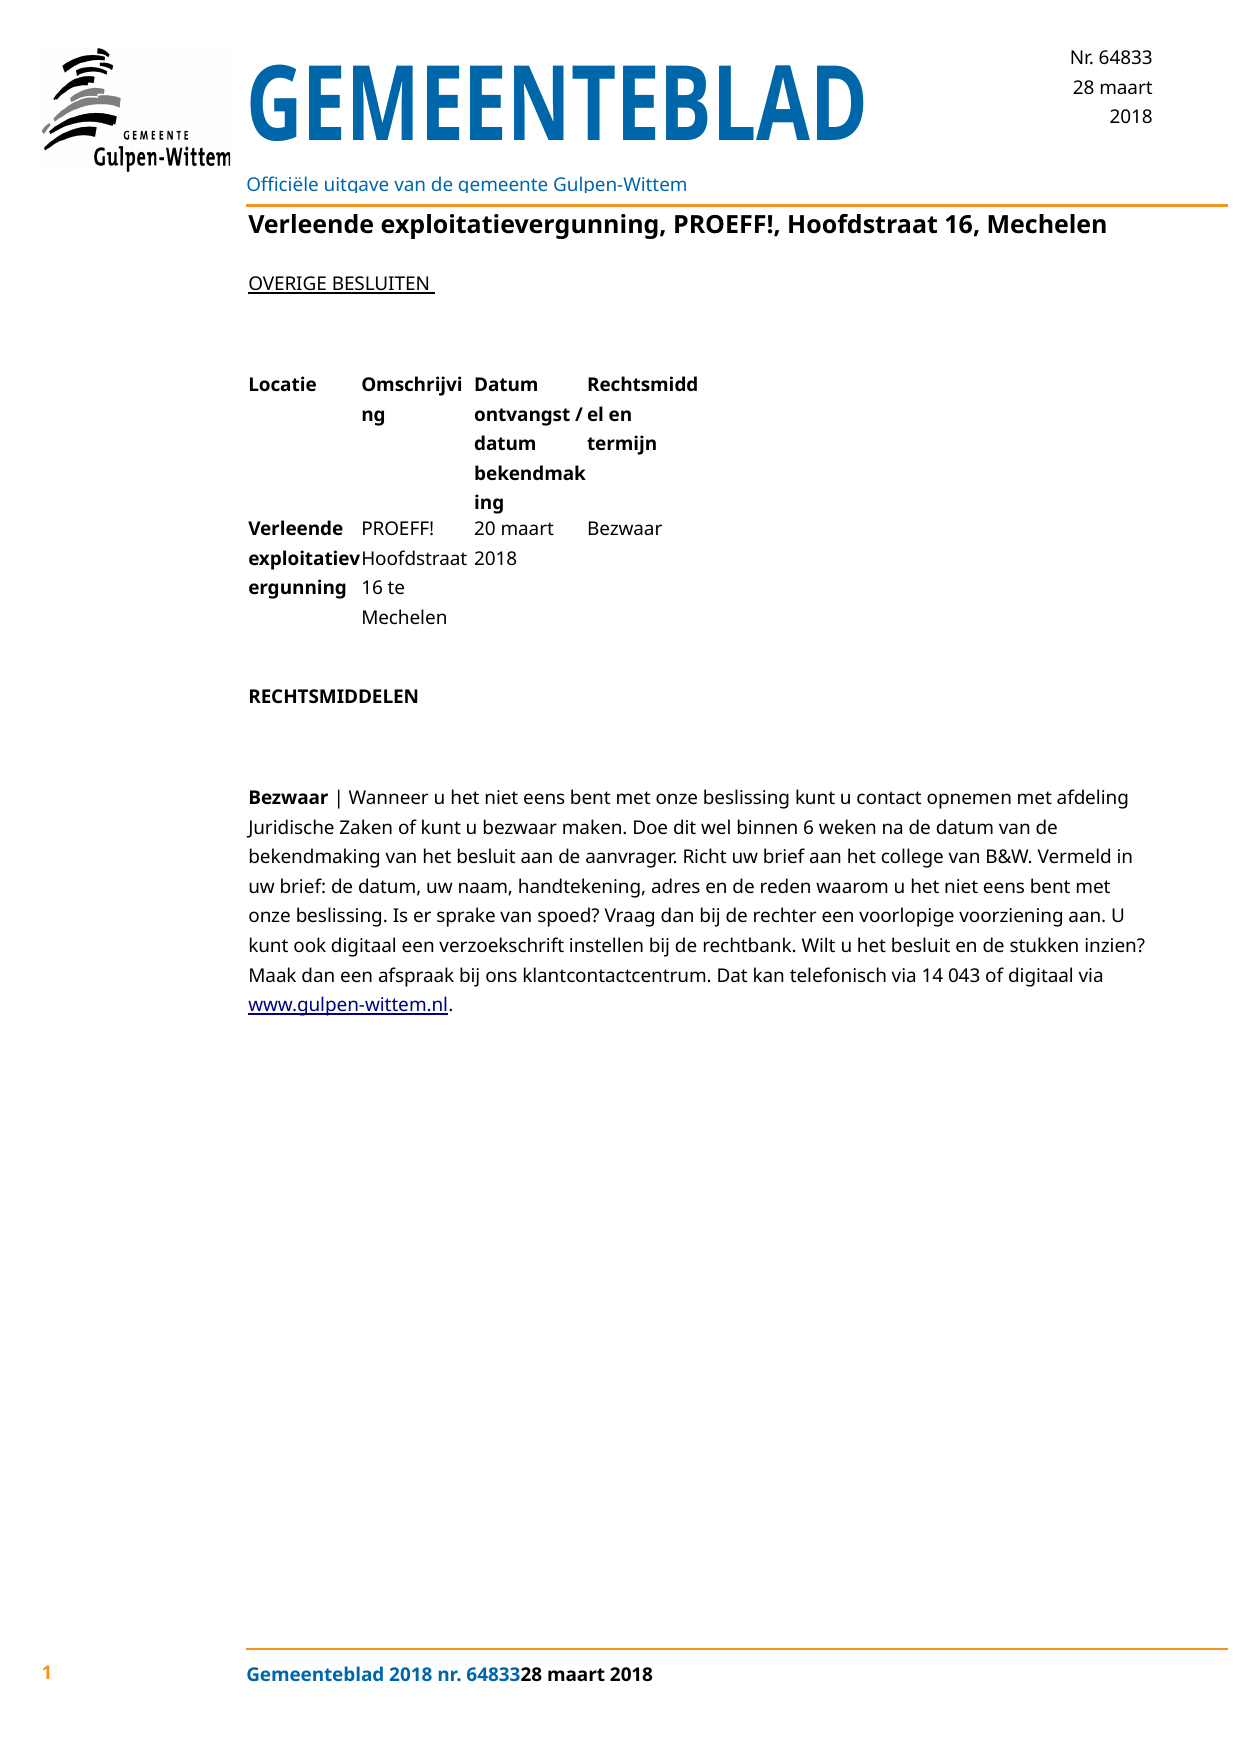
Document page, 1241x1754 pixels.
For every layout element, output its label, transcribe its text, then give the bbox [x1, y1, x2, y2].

table_header Rechtsmiddel en termijn [587, 371, 700, 515]
table_header Datum ontvangst / datum bekendmaking [474, 371, 587, 515]
picture [41, 47, 231, 172]
table_cell PROEFF! Hoofdstraat 16 te Mechelen [361, 515, 474, 630]
table_cell Verleende exploitatievergunning [248, 515, 361, 630]
text RECHTSMIDDELEN [248, 683, 1152, 709]
table_cell Bezwaar [587, 515, 700, 630]
table_cell 20 maart 2018 [474, 515, 587, 630]
table_header Locatie [248, 371, 361, 515]
text OVERIGE BESLUITEN [248, 270, 1152, 296]
table_header Omschrijving [361, 371, 474, 515]
text Verleende exploitatievergunning, PROEFF!, Hoofdstraat 16, Mechelen [248, 207, 1152, 241]
text Bezwaar | Wanneer u het niet eens bent met onze beslissing kunt u contact opnemen met afdeling Juridische Zaken of kunt u bezwaar maken. Doe dit wel binnen 6 weken na de datum van de bekendmaking van het besluit aan de aanvrager. Richt uw brief aan het college van B&W. Vermeld in uw brief: de datum, uw naam, handtekening, adres en de reden waarom u het niet eens bent met onze beslissing. Is er sprake van spoed? Vraag dan bij de rechter een voorlopige voorziening aan. U kunt ook digitaal een verzoekschrift instellen bij de rechtbank. Wilt u het besluit en de stukken inzien? Maak dan een afspraak bij ons klantcontactcentrum. Dat kan telefonisch via 14 043 of digitaal via www.gulpen-wittem.nl. [248, 784, 1152, 1017]
